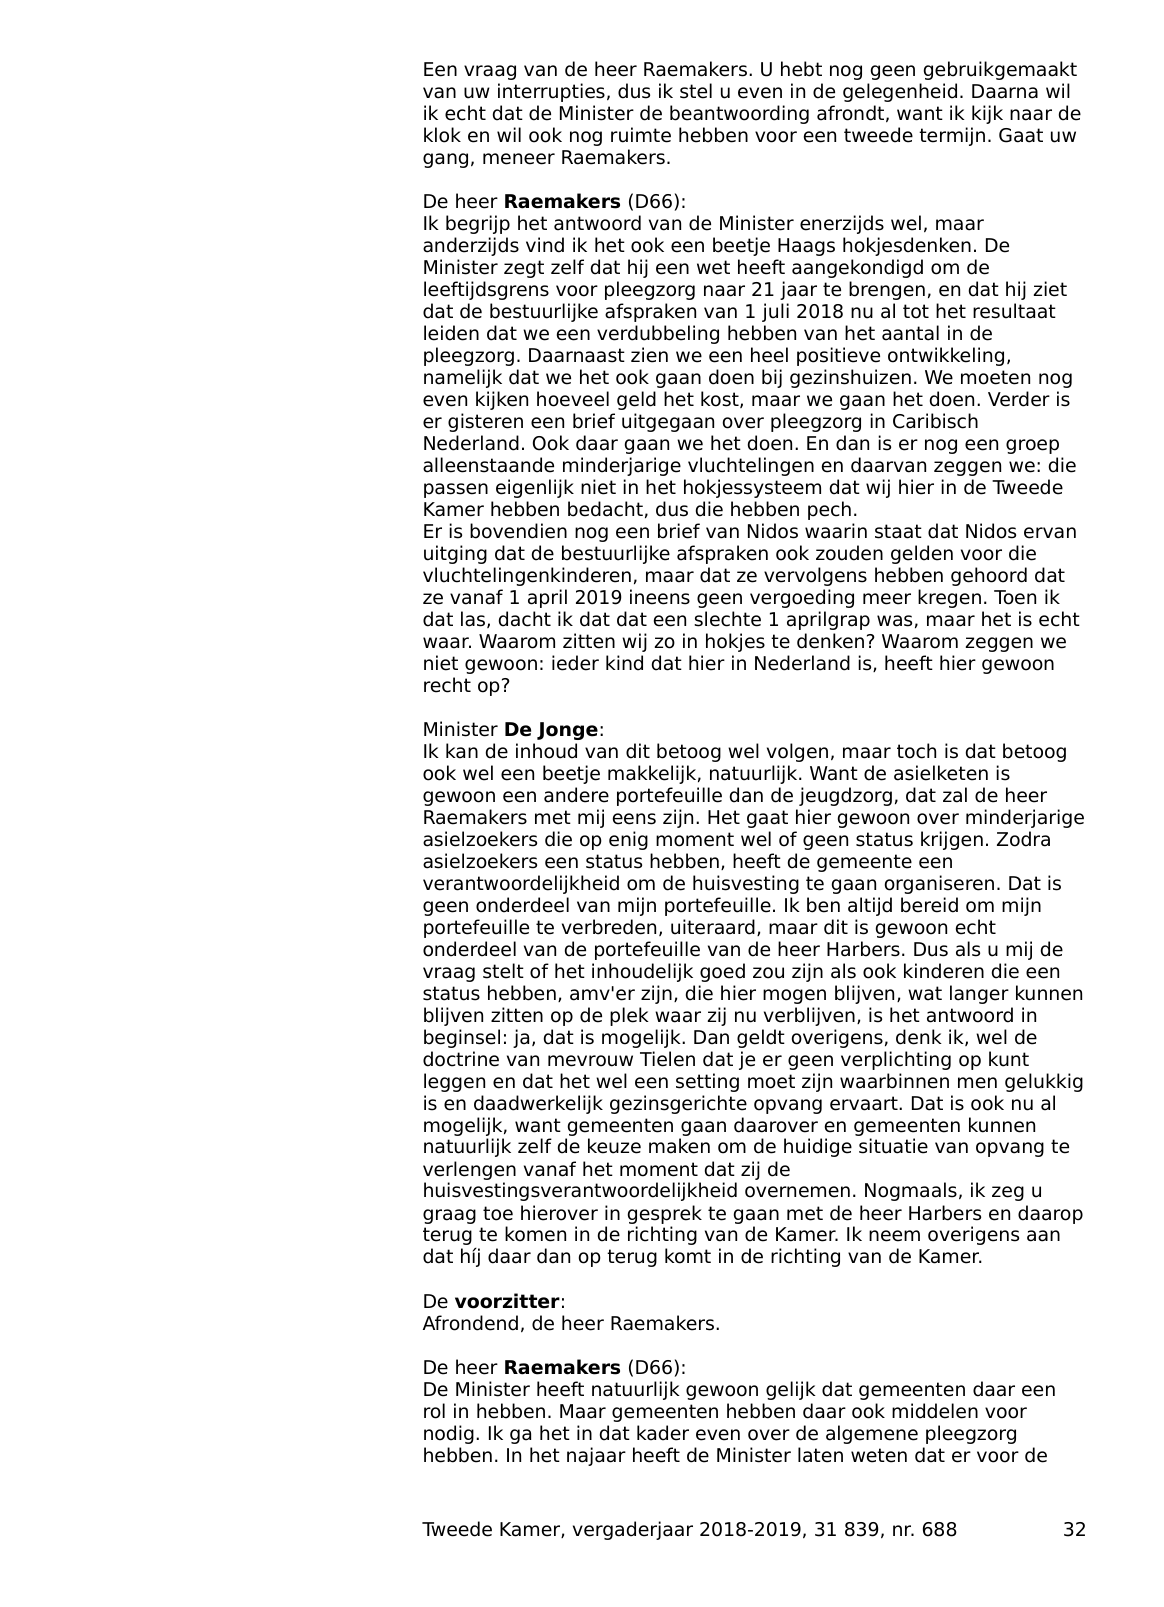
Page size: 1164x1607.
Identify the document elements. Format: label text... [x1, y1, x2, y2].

text De heer Raemakers (D66): [422, 191, 1087, 213]
text Er is bovendien nog een brief van Nidos waarin staat dat Nidos ervan uitging dat de bestuurlijke afspraken ook zouden gelden voor die vluchtelingenkinderen, maar dat ze vervolgens hebben gehoord dat ze vanaf 1 april 2019 ineens geen vergoeding meer kregen. Toen ik dat las, dacht ik dat dat een slechte 1 aprilgrap was, maar het is echt waar. Waarom zitten wij zo in hokjes te denken? Waarom zeggen we niet gewoon: ieder kind dat hier in Nederland is, heeft hier gewoon recht op? [422, 521, 1087, 697]
text Ik kan de inhoud van dit betoog wel volgen, maar toch is dat betoog ook wel een beetje makkelijk, natuurlijk. Want de asielketen is gewoon een andere portefeuille dan de jeugdzorg, dat zal de heer Raemakers met mij eens zijn. Het gaat hier gewoon over minderjarige asielzoekers die op enig moment wel of geen status krijgen. Zodra asielzoekers een status hebben, heeft de gemeente een verantwoordelijkheid om de huisvesting te gaan organiseren. Dat is geen onderdeel van mijn portefeuille. Ik ben altijd bereid om mijn portefeuille te verbreden, uiteraard, maar dit is gewoon echt onderdeel van de portefeuille van de heer Harbers. Dus als u mij de vraag stelt of het inhoudelijk goed zou zijn als ook kinderen die een status hebben, amv'er zijn, die hier mogen blijven, wat langer kunnen blijven zitten op de plek waar zij nu verblijven, is het antwoord in beginsel: ja, dat is mogelijk. Dan geldt overigens, denk ik, wel de doctrine van mevrouw Tielen dat je er geen verplichting op kunt leggen en dat het wel een setting moet zijn waarbinnen men gelukkig is en daadwerkelijk gezinsgerichte opvang ervaart. Dat is ook nu al mogelijk, want gemeenten gaan daarover en gemeenten kunnen natuurlijk zelf de keuze maken om de huidige situatie van opvang te verlengen vanaf het moment dat zij de huisvestingsverantwoordelijkheid overnemen. Nogmaals, ik zeg u graag toe hierover in gesprek te gaan met de heer Harbers en daarop terug te komen in de richting van de Kamer. Ik neem overigens aan dat híj daar dan op terug komt in de richting van de Kamer. [422, 741, 1087, 1268]
text Minister De Jonge: [422, 719, 1087, 741]
text Afrondend, de heer Raemakers. [422, 1312, 1087, 1334]
text De heer Raemakers (D66): [422, 1357, 1087, 1379]
text Ik begrijp het antwoord van de Minister enerzijds wel, maar anderzijds vind ik het ook een beetje Haags hokjesdenken. De Minister zegt zelf dat hij een wet heeft aangekondigd om de leeftijdsgrens voor pleegzorg naar 21 jaar te brengen, en dat hij ziet dat de bestuurlijke afspraken van 1 juli 2018 nu al tot het resultaat leiden dat we een verdubbeling hebben van het aantal in de pleegzorg. Daarnaast zien we een heel positieve ontwikkeling, namelijk dat we het ook gaan doen bij gezinshuizen. We moeten nog even kijken hoeveel geld het kost, maar we gaan het doen. Verder is er gisteren een brief uitgegaan over pleegzorg in Caribisch Nederland. Ook daar gaan we het doen. En dan is er nog een groep alleenstaande minderjarige vluchtelingen en daarvan zeggen we: die passen eigenlijk niet in het hokjessysteem dat wij hier in de Tweede Kamer hebben bedacht, dus die hebben pech. [422, 213, 1087, 521]
text De voorzitter: [422, 1291, 1087, 1312]
text De Minister heeft natuurlijk gewoon gelijk dat gemeenten daar een rol in hebben. Maar gemeenten hebben daar ook middelen voor nodig. Ik ga het in dat kader even over de algemene pleegzorg hebben. In het najaar heeft de Minister laten weten dat er voor de [422, 1379, 1087, 1467]
text Een vraag van de heer Raemakers. U hebt nog geen gebruikgemaakt van uw interrupties, dus ik stel u even in de gelegenheid. Daarna wil ik echt dat de Minister de beantwoording afrondt, want ik kijk naar de klok en wil ook nog ruimte hebben voor een tweede termijn. Gaat uw gang, meneer Raemakers. [422, 59, 1087, 169]
